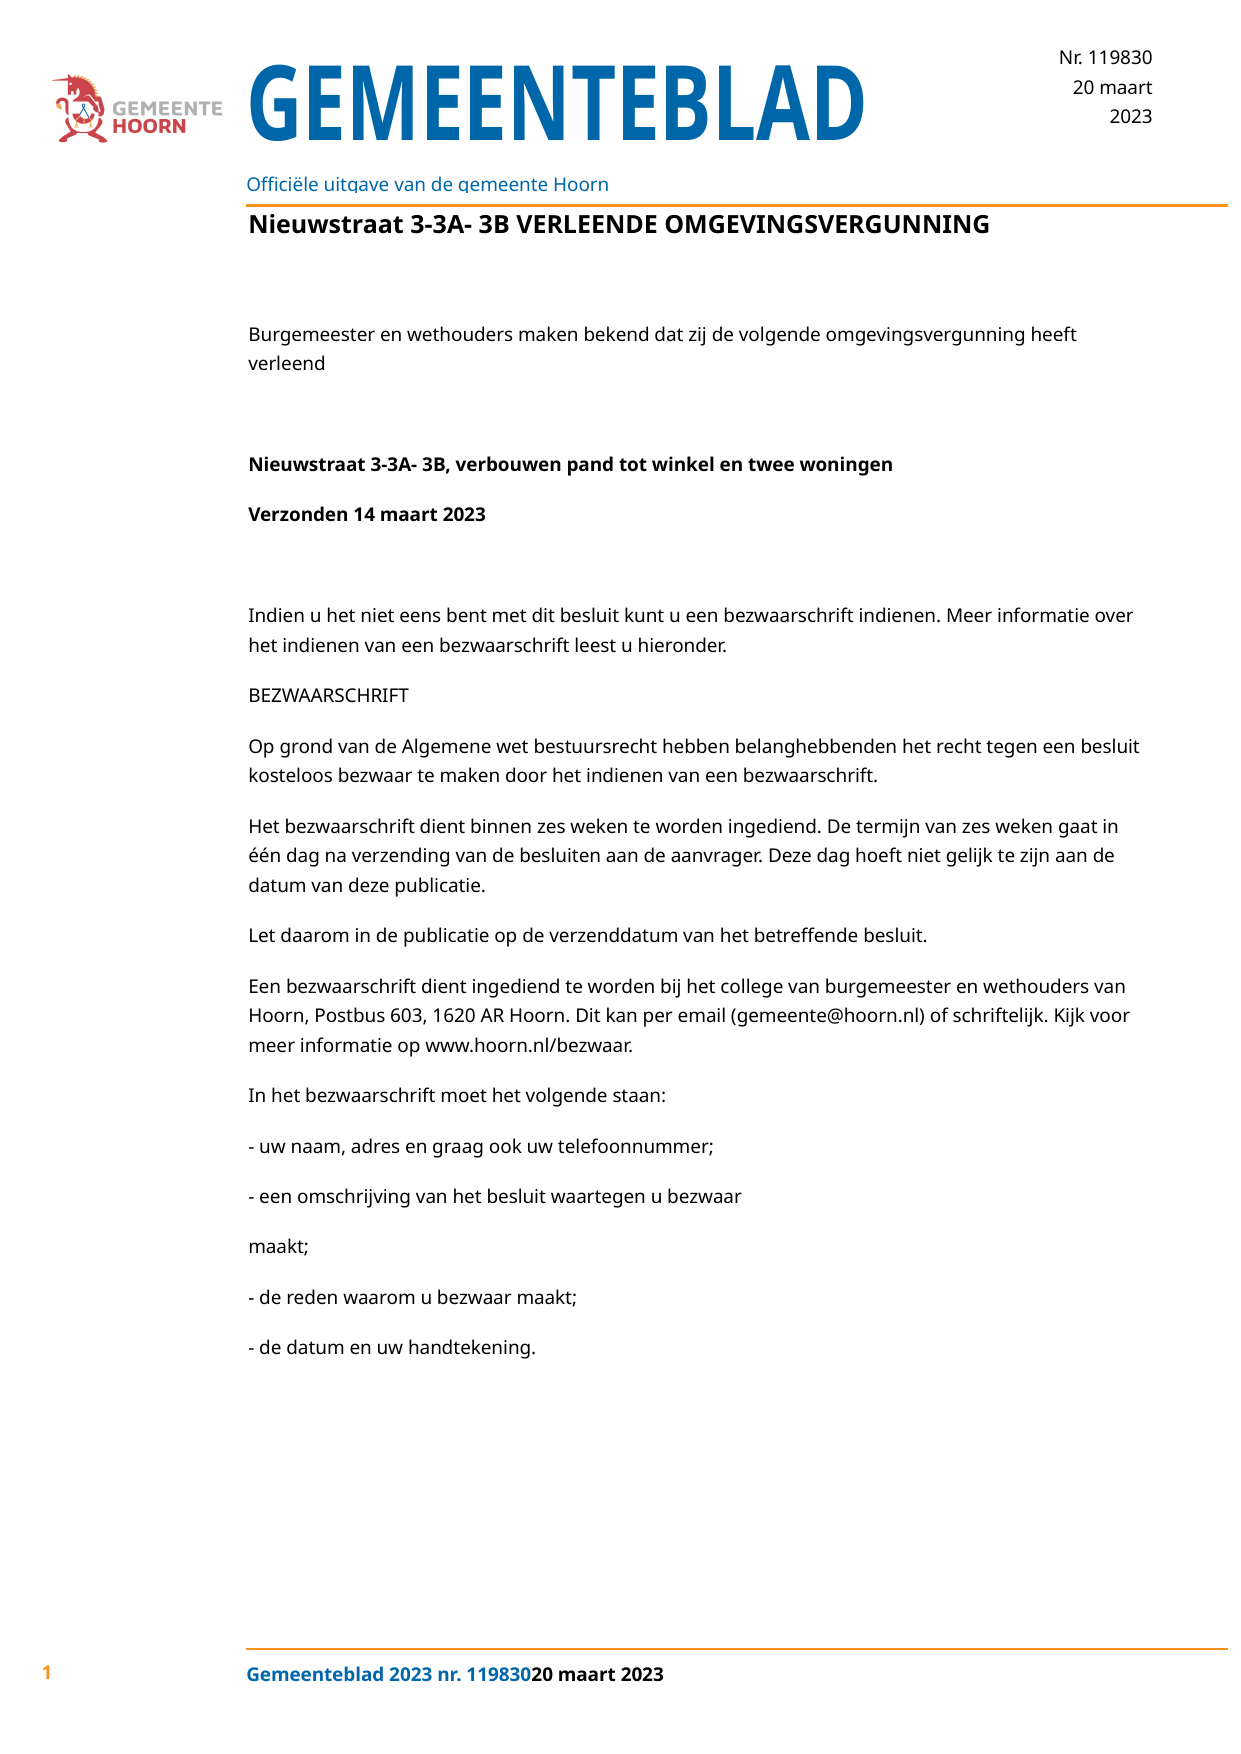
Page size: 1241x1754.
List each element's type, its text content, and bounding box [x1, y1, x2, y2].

text - de datum en uw handtekening. [248, 1334, 1152, 1360]
text Indien u het niet eens bent met dit besluit kunt u een bezwaarschrift indienen. Meer informatie over het indienen van een bezwaarschrift leest u hieronder. [248, 602, 1152, 658]
text - een omschrijving van het besluit waartegen u bezwaar [248, 1183, 1152, 1209]
text - uw naam, adres en graag ook uw telefoonnummer; [248, 1133, 1152, 1158]
text Burgemeester en wethouders maken bekend dat zij de volgende omgevingsvergunning heeft verleend [248, 321, 1152, 376]
text Het bezwaarschrift dient binnen zes weken te worden ingediend. De termijn van zes weken gaat in één dag na verzending van de besluiten aan de aanvrager. Deze dag hoeft niet gelijk te zijn aan de datum van deze publicatie. [248, 813, 1152, 898]
text In het bezwaarschrift moet het volgende staan: [248, 1082, 1152, 1108]
text Let daarom in de publicatie op de verzenddatum van het betreffende besluit. [248, 922, 1152, 948]
text - de reden waarom u bezwaar maakt; [248, 1284, 1152, 1310]
text Een bezwaarschrift dient ingediend te worden bij het college van burgemeester en wethouders van Hoorn, Postbus 603, 1620 AR Hoorn. Dit kan per email (gemeente@hoorn.nl) of schriftelijk. Kijk voor meer informatie op www.hoorn.nl/bezwaar. [248, 973, 1152, 1058]
text Nieuwstraat 3-3A- 3B, verbouwen pand tot winkel en twee woningen [248, 451, 1152, 477]
picture [41, 47, 231, 172]
text Op grond van de Algemene wet bestuursrecht hebben belanghebbenden het recht tegen een besluit kosteloos bezwaar te maken door het indienen van een bezwaarschrift. [248, 733, 1152, 788]
text Verzonden 14 maart 2023 [248, 502, 1152, 527]
text maakt; [248, 1234, 1152, 1259]
text Nieuwstraat 3-3A- 3B VERLEENDE OMGEVINGSVERGUNNING [248, 207, 1152, 241]
text BEZWAARSCHRIFT [248, 682, 1152, 708]
